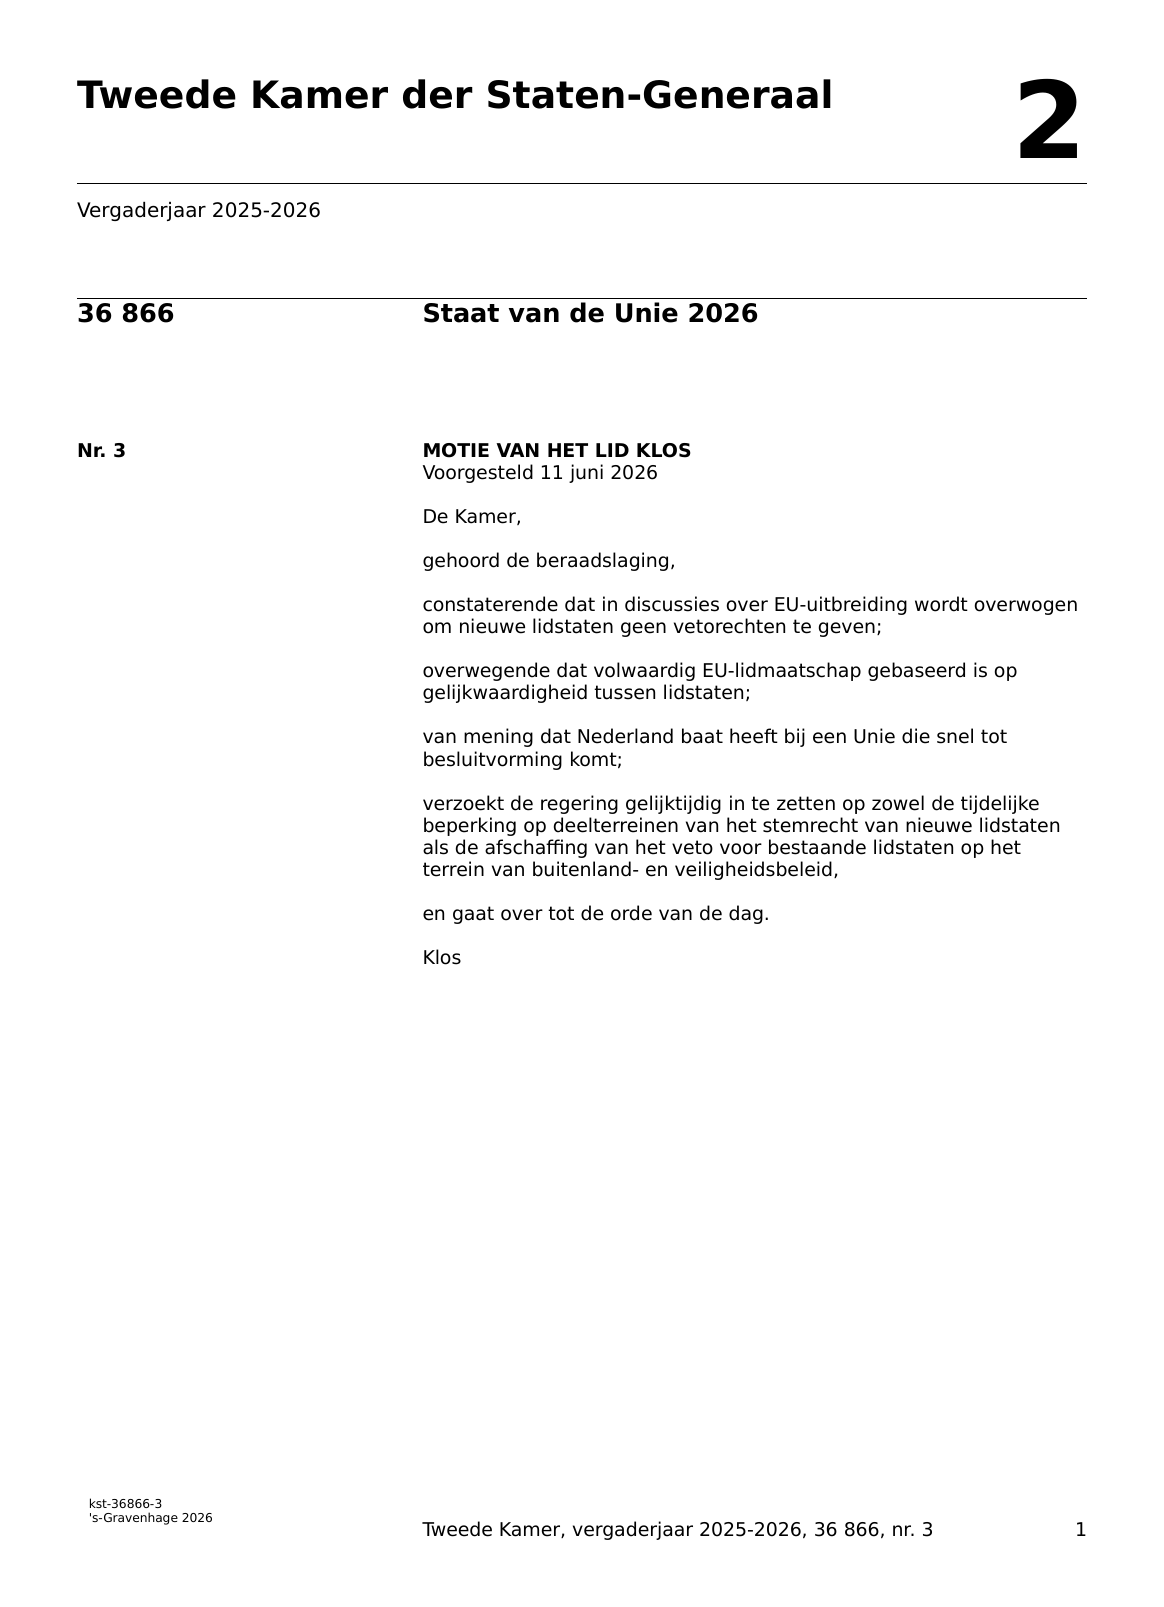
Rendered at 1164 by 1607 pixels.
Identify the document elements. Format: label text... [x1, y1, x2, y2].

table_header Tweede Kamer der Staten-Generaal [77, 59, 886, 183]
text Klos [422, 947, 1087, 969]
text van mening dat Nederland baat heeft bij een Unie die snel tot besluitvorming komt; [422, 726, 1087, 770]
text kst-36866-3 [88, 1497, 323, 1511]
text De Kamer, [422, 506, 1087, 528]
text constaterende dat in discussies over EU-uitbreiding wordt overwogen om nieuwe lidstaten geen vetorechten te geven; [422, 594, 1087, 638]
subtitle 36 866 Staat van de Unie 2026 [77, 299, 1087, 329]
table_header 2 [886, 59, 1087, 183]
text gehoord de beraadslaging, [422, 550, 1087, 572]
table_cell Vergaderjaar 2025-2026 [77, 184, 1087, 298]
text 's-Gravenhage 2026 [88, 1511, 323, 1525]
text Voorgesteld 11 juni 2026 [422, 462, 1087, 484]
text en gaat over tot de orde van de dag. [422, 903, 1087, 925]
text overwegende dat volwaardig EU-lidmaatschap gebaseerd is op gelijkwaardigheid tussen lidstaten; [422, 660, 1087, 704]
text verzoekt de regering gelijktijdig in te zetten op zowel de tijdelijke beperking op deelterreinen van het stemrecht van nieuwe lidstaten als de afschaffing van het veto voor bestaande lidstaten op het terrein van buitenland- en veiligheidsbeleid, [422, 793, 1087, 881]
subtitle Nr. 3 MOTIE VAN HET LID KLOS [77, 440, 1087, 462]
